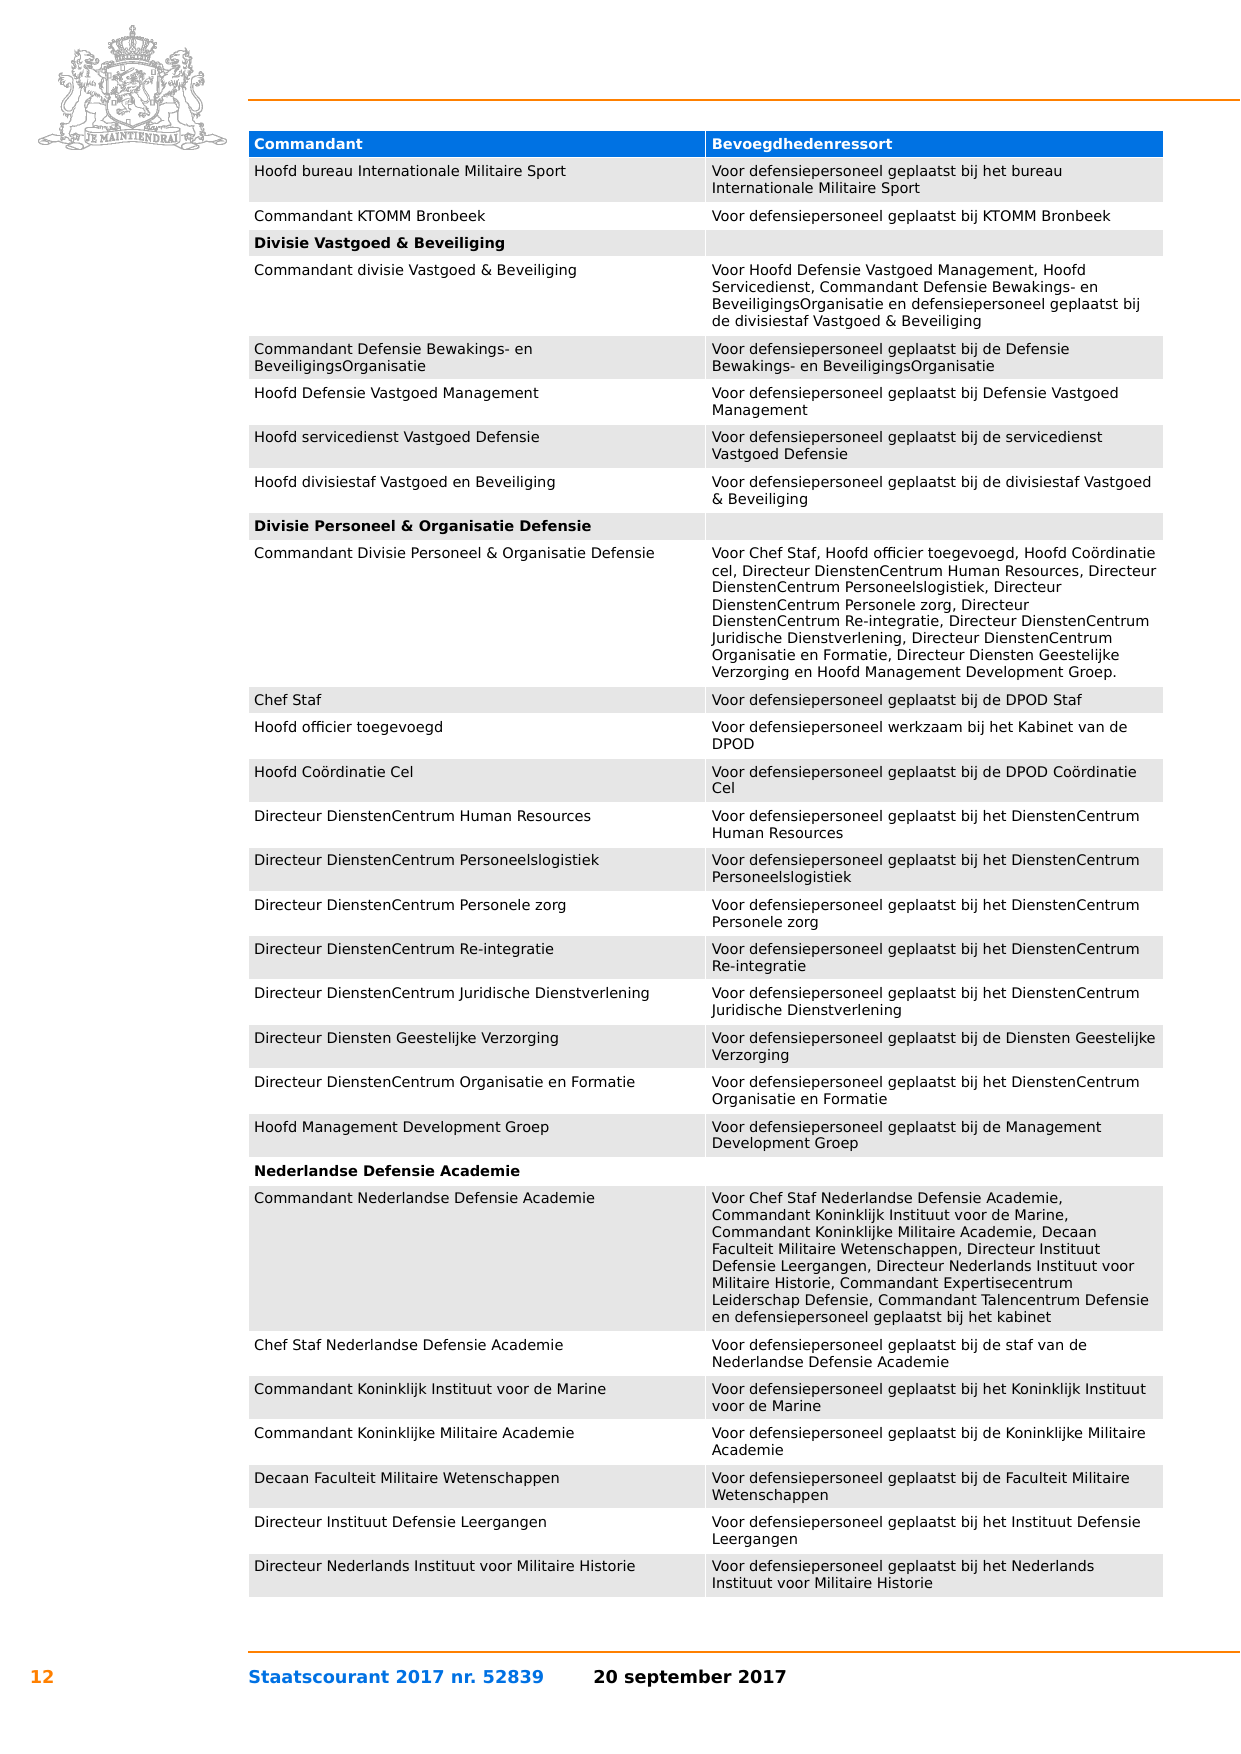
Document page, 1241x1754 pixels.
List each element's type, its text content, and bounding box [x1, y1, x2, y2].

table_cell [706, 513, 1163, 540]
table_cell Hoofd bureau Internationale Militaire Sport [249, 158, 705, 202]
table_cell Voor defensiepersoneel geplaatst bij de DPOD Coördinatie Cel [706, 759, 1163, 802]
table_cell Voor defensiepersoneel geplaatst bij het DienstenCentrum Juridische Dienstverlening [706, 981, 1163, 1024]
table_cell Voor defensiepersoneel geplaatst bij KTOMM Bronbeek [706, 203, 1163, 229]
picture [38, 25, 227, 150]
table_cell Voor defensiepersoneel geplaatst bij het Nederlands Instituut voor Militaire Historie [706, 1554, 1163, 1597]
table_cell Decaan Faculteit Militaire Wetenschappen [249, 1465, 705, 1508]
table_cell Voor defensiepersoneel geplaatst bij de servicedienst Vastgoed Defensie [706, 425, 1163, 468]
table_cell Directeur DienstenCentrum Human Resources [249, 803, 705, 846]
table_cell Voor defensiepersoneel geplaatst bij het bureau Internationale Militaire Sport [706, 158, 1163, 202]
table_cell Divisie Personeel & Organisatie Defensie [249, 513, 705, 540]
table_cell Directeur Instituut Defensie Leergangen [249, 1509, 705, 1553]
table_cell Hoofd divisiestaf Vastgoed en Beveiliging [249, 469, 705, 512]
table_cell Voor Chef Staf, Hoofd officier toegevoegd, Hoofd Coördinatie cel, Directeur DienstenCentrum Human Resources, Directeur DienstenCentrum Personeelslogistiek, Directeur DienstenCentrum Personele zorg, Directeur DienstenCentrum Re-integratie, Directeur DienstenCentrum Juridische Dienstverlening, Directeur DienstenCentrum Organisatie en Formatie, Directeur Diensten Geestelijke Verzorging en Hoofd Management Development Groep. [706, 541, 1163, 686]
table_cell [706, 230, 1163, 256]
table_cell Voor defensiepersoneel geplaatst bij de Defensie Bewakings- en BeveiligingsOrganisatie [706, 336, 1163, 379]
table_cell Commandant Nederlandse Defensie Academie [249, 1186, 705, 1331]
table_cell Directeur DienstenCentrum Personeelslogistiek [249, 848, 705, 891]
table_cell Commandant divisie Vastgoed & Beveiliging [249, 258, 705, 335]
table_cell Voor defensiepersoneel geplaatst bij de Management Development Groep [706, 1114, 1163, 1157]
table_cell Hoofd Coördinatie Cel [249, 759, 705, 802]
table_cell Commandant Koninklijk Instituut voor de Marine [249, 1376, 705, 1419]
table_cell Directeur Diensten Geestelijke Verzorging [249, 1025, 705, 1068]
table_cell Voor defensiepersoneel geplaatst bij het Koninklijk Instituut voor de Marine [706, 1376, 1163, 1419]
table_cell Voor defensiepersoneel geplaatst bij het DienstenCentrum Personeelslogistiek [706, 848, 1163, 891]
table_cell Voor defensiepersoneel geplaatst bij de Koninklijke Militaire Academie [706, 1421, 1163, 1464]
table_header Commandant [249, 131, 705, 157]
table_cell Hoofd servicedienst Vastgoed Defensie [249, 425, 705, 468]
table_cell Chef Staf [249, 687, 705, 713]
table_header Bevoegdhedenressort [706, 131, 1163, 157]
table_cell Voor defensiepersoneel geplaatst bij de Diensten Geestelijke Verzorging [706, 1025, 1163, 1068]
table_cell Voor defensiepersoneel geplaatst bij de staf van de Nederlandse Defensie Academie [706, 1332, 1163, 1375]
table_cell Voor defensiepersoneel geplaatst bij de DPOD Staf [706, 687, 1163, 713]
table_cell Hoofd Defensie Vastgoed Management [249, 380, 705, 423]
table_cell [706, 1158, 1163, 1184]
table_cell Voor defensiepersoneel geplaatst bij het DienstenCentrum Human Resources [706, 803, 1163, 846]
table_cell Voor defensiepersoneel geplaatst bij Defensie Vastgoed Management [706, 380, 1163, 423]
table_cell Voor defensiepersoneel geplaatst bij het Instituut Defensie Leergangen [706, 1509, 1163, 1553]
table_cell Commandant Defensie Bewakings- en BeveiligingsOrganisatie [249, 336, 705, 379]
table_cell Commandant Divisie Personeel & Organisatie Defensie [249, 541, 705, 686]
table_cell Hoofd Management Development Groep [249, 1114, 705, 1157]
table_cell Directeur DienstenCentrum Organisatie en Formatie [249, 1069, 705, 1113]
table_cell Voor Chef Staf Nederlandse Defensie Academie, Commandant Koninklijk Instituut voor de Marine, Commandant Koninklijke Militaire Academie, Decaan Faculteit Militaire Wetenschappen, Directeur Instituut Defensie Leergangen, Directeur Nederlands Instituut voor Militaire Historie, Commandant Expertisecentrum Leiderschap Defensie, Commandant Talencentrum Defensie en defensiepersoneel geplaatst bij het kabinet [706, 1186, 1163, 1331]
table_cell Commandant KTOMM Bronbeek [249, 203, 705, 229]
table_cell Directeur DienstenCentrum Juridische Dienstverlening [249, 981, 705, 1024]
table_cell Voor defensiepersoneel geplaatst bij het DienstenCentrum Personele zorg [706, 892, 1163, 935]
table_cell Voor defensiepersoneel werkzaam bij het Kabinet van de DPOD [706, 714, 1163, 758]
table_cell Directeur DienstenCentrum Personele zorg [249, 892, 705, 935]
table_cell Hoofd officier toegevoegd [249, 714, 705, 758]
table_cell Voor defensiepersoneel geplaatst bij de Faculteit Militaire Wetenschappen [706, 1465, 1163, 1508]
table_cell Chef Staf Nederlandse Defensie Academie [249, 1332, 705, 1375]
table_cell Commandant Koninklijke Militaire Academie [249, 1421, 705, 1464]
table_cell Directeur DienstenCentrum Re-integratie [249, 936, 705, 979]
table_cell Voor defensiepersoneel geplaatst bij de divisiestaf Vastgoed & Beveiliging [706, 469, 1163, 512]
table_cell Voor defensiepersoneel geplaatst bij het DienstenCentrum Organisatie en Formatie [706, 1069, 1163, 1113]
table_cell Directeur Nederlands Instituut voor Militaire Historie [249, 1554, 705, 1597]
table_cell Divisie Vastgoed & Beveiliging [249, 230, 705, 256]
table_cell Voor defensiepersoneel geplaatst bij het DienstenCentrum Re-integratie [706, 936, 1163, 979]
table_cell Voor Hoofd Defensie Vastgoed Management, Hoofd Servicedienst, Commandant Defensie Bewakings- en BeveiligingsOrganisatie en defensiepersoneel geplaatst bij de divisiestaf Vastgoed & Beveiliging [706, 258, 1163, 335]
table_cell Nederlandse Defensie Academie [249, 1158, 705, 1184]
